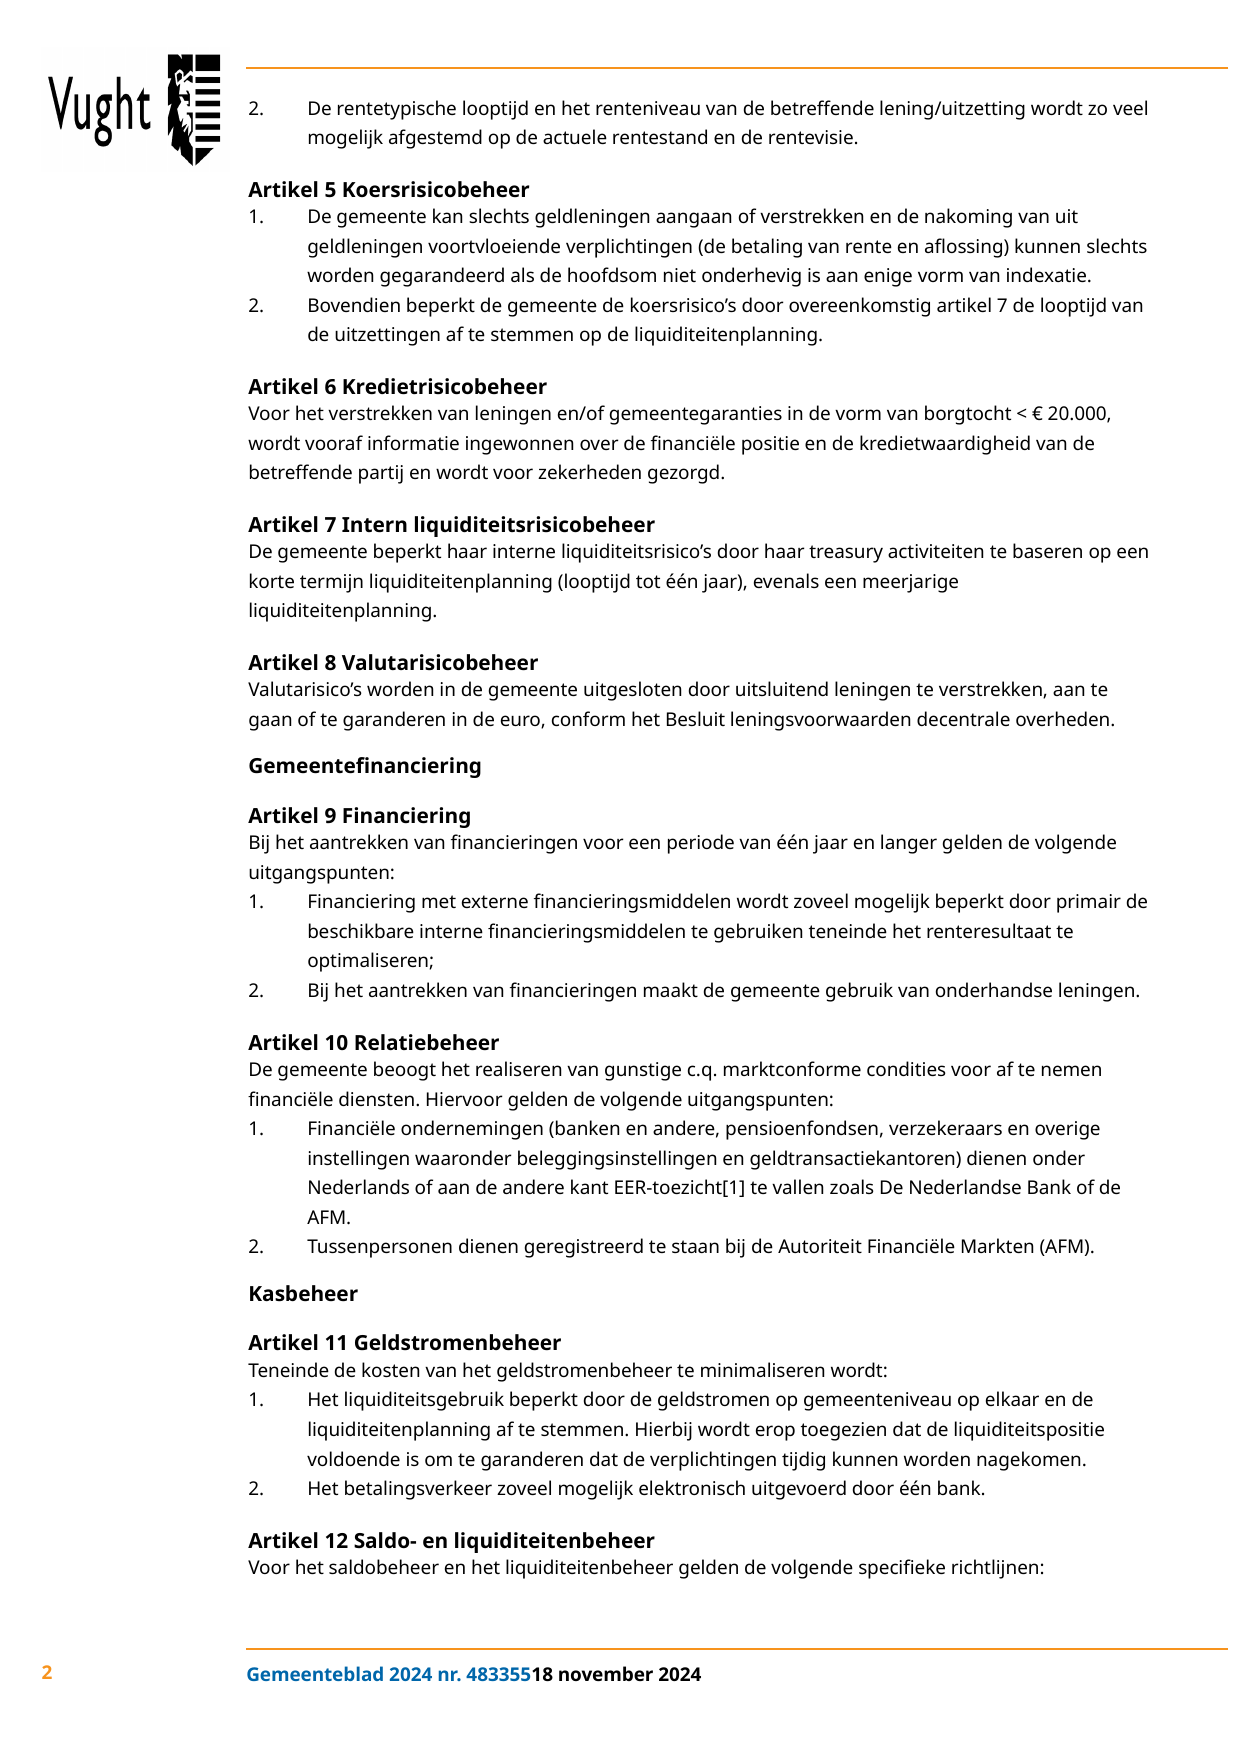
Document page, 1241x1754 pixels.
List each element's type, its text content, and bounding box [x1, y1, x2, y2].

text Bij het aantrekken van financieringen voor een periode van één jaar en langer gelden de volgende uitgangspunten: [248, 829, 1152, 885]
text Artikel 12 Saldo- en liquiditeitenbeheer [248, 1526, 1152, 1554]
list De gemeente kan slechts geldleningen aangaan of verstrekken en de nakoming van uit geldleningen voortvloeiende verplichtingen (de betaling van rente en aflossing) kunnen slechts worden gegarandeerd als de hoofdsom niet onderhevig is aan enige vorm van indexatie. [248, 203, 1152, 288]
list Bij het aantrekken van financieringen maakt de gemeente gebruik van onderhandse leningen. [248, 977, 1152, 1003]
picture [41, 47, 231, 172]
list Tussenpersonen dienen geregistreerd te staan bij de Autoriteit Financiële Markten (AFM). [248, 1234, 1152, 1259]
text Valutarisico’s worden in de gemeente uitgesloten door uitsluitend leningen te verstrekken, aan te gaan of te garanderen in de euro, conform het Besluit leningsvoorwaarden decentrale overheden. [248, 676, 1152, 732]
list Het betalingsverkeer zoveel mogelijk elektronisch uitgevoerd door één bank. [248, 1475, 1152, 1501]
text Gemeentefinanciering [248, 752, 1152, 780]
text Voor het verstrekken van leningen en/of gemeentegaranties in de vorm van borgtocht < € 20.000, wordt vooraf informatie ingewonnen over de financiële positie en de kredietwaardigheid van de betreffende partij en wordt voor zekerheden gezorgd. [248, 400, 1152, 485]
list Financiering met externe financieringsmiddelen wordt zoveel mogelijk beperkt door primair de beschikbare interne financieringsmiddelen te gebruiken teneinde het renteresultaat te optimaliseren; [248, 888, 1152, 973]
list De rentetypische looptijd en het renteniveau van de betreffende lening/uitzetting wordt zo veel mogelijk afgestemd op de actuele rentestand en de rentevisie. [248, 95, 1152, 150]
text Artikel 8 Valutarisicobeheer [248, 648, 1152, 676]
text Artikel 10 Relatiebeheer [248, 1028, 1152, 1056]
text Teneinde de kosten van het geldstromenbeheer te minimaliseren wordt: [248, 1357, 1152, 1383]
text Artikel 11 Geldstromenbeheer [248, 1328, 1152, 1357]
text De gemeente beoogt het realiseren van gunstige c.q. marktconforme condities voor af te nemen financiële diensten. Hiervoor gelden de volgende uitgangspunten: [248, 1056, 1152, 1111]
text De gemeente beperkt haar interne liquiditeitsrisico’s door haar treasury activiteiten te baseren op een korte termijn liquiditeitenplanning (looptijd tot één jaar), evenals een meerjarige liquiditeitenplanning. [248, 538, 1152, 623]
list Financiële ondernemingen (banken en andere, pensioenfondsen, verzekeraars en overige instellingen waaronder beleggingsinstellingen en geldtransactiekantoren) dienen onder Nederlands of aan de andere kant EER-toezicht[1] te vallen zoals De Nederlandse Bank of de AFM. [248, 1115, 1152, 1230]
text Voor het saldobeheer en het liquiditeitenbeheer gelden de volgende specifieke richtlijnen: [248, 1554, 1152, 1580]
text Artikel 6 Kredietrisicobeheer [248, 372, 1152, 400]
text Kasbeheer [248, 1279, 1152, 1308]
text Artikel 5 Koersrisicobeheer [248, 175, 1152, 203]
list Bovendien beperkt de gemeente de koersrisico’s door overeenkomstig artikel 7 de looptijd van de uitzettingen af te stemmen op de liquiditeitenplanning. [248, 292, 1152, 347]
list Het liquiditeitsgebruik beperkt door de geldstromen op gemeenteniveau op elkaar en de liquiditeitenplanning af te stemmen. Hierbij wordt erop toegezien dat de liquiditeitspositie voldoende is om te garanderen dat de verplichtingen tijdig kunnen worden nagekomen. [248, 1387, 1152, 1471]
text Artikel 7 Intern liquiditeitsrisicobeheer [248, 510, 1152, 538]
text Artikel 9 Financiering [248, 801, 1152, 829]
